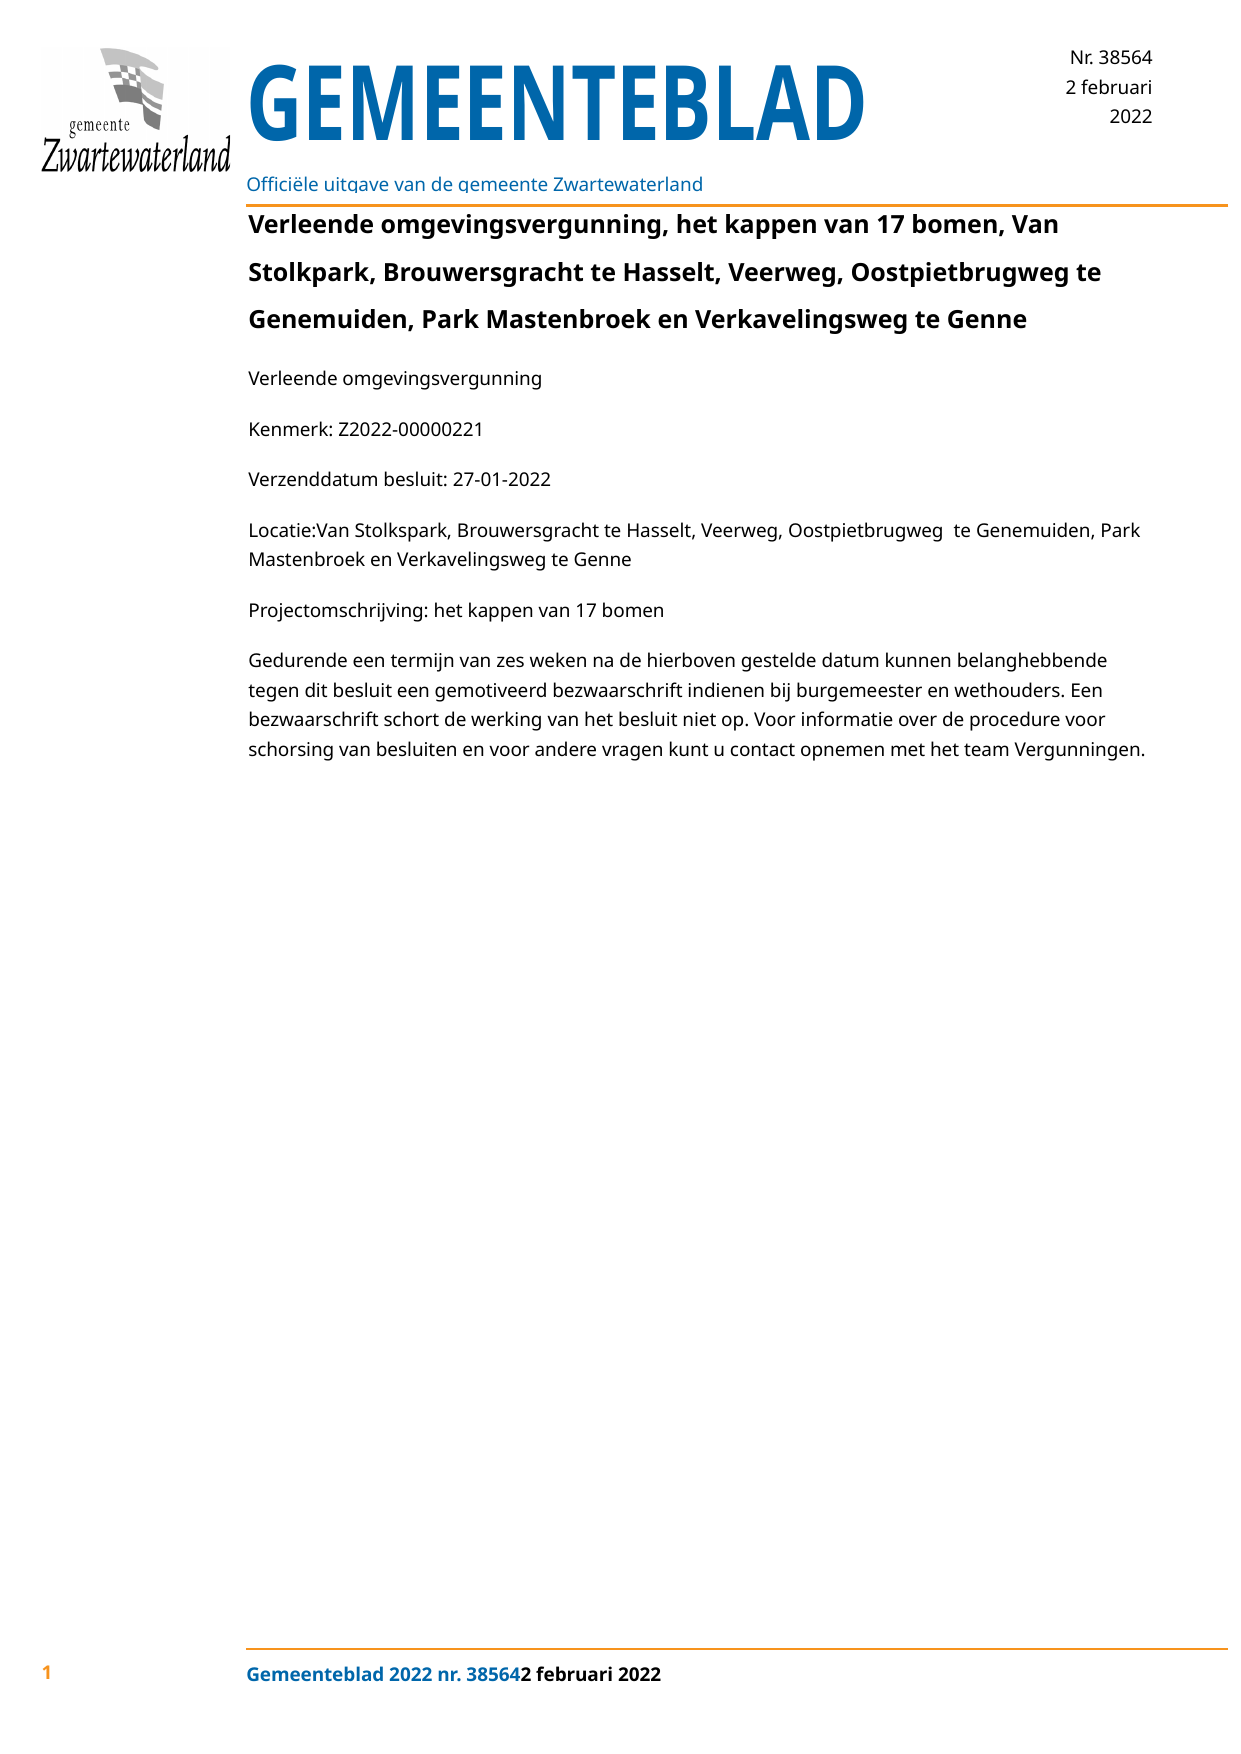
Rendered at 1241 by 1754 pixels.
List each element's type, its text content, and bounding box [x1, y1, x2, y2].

text Verleende omgevingsvergunning, het kappen van 17 bomen, Van Stolkpark, Brouwersgracht te Hasselt, Veerweg, Oostpietbrugweg te Genemuiden, Park Mastenbroek en Verkavelingsweg te Genne [248, 207, 1152, 336]
text Gedurende een termijn van zes weken na de hierboven gestelde datum kunnen belanghebbende tegen dit besluit een gemotiveerd bezwaarschrift indienen bij burgemeester en wethouders. Een bezwaarschrift schort de werking van het besluit niet op. Voor informatie over de procedure voor schorsing van besluiten en voor andere vragen kunt u contact opnemen met het team Vergunningen. [248, 647, 1152, 762]
text Kenmerk: Z2022-00000221 [248, 416, 1152, 442]
text Verleende omgevingsvergunning [248, 366, 1152, 391]
picture [41, 47, 231, 172]
text Locatie:Van Stolkspark, Brouwersgracht te Hasselt, Veerweg, Oostpietbrugweg te Genemuiden, Park Mastenbroek en Verkavelingsweg te Genne [248, 517, 1152, 572]
text Projectomschrijving: het kappen van 17 bomen [248, 597, 1152, 622]
text Verzenddatum besluit: 27-01-2022 [248, 466, 1152, 492]
